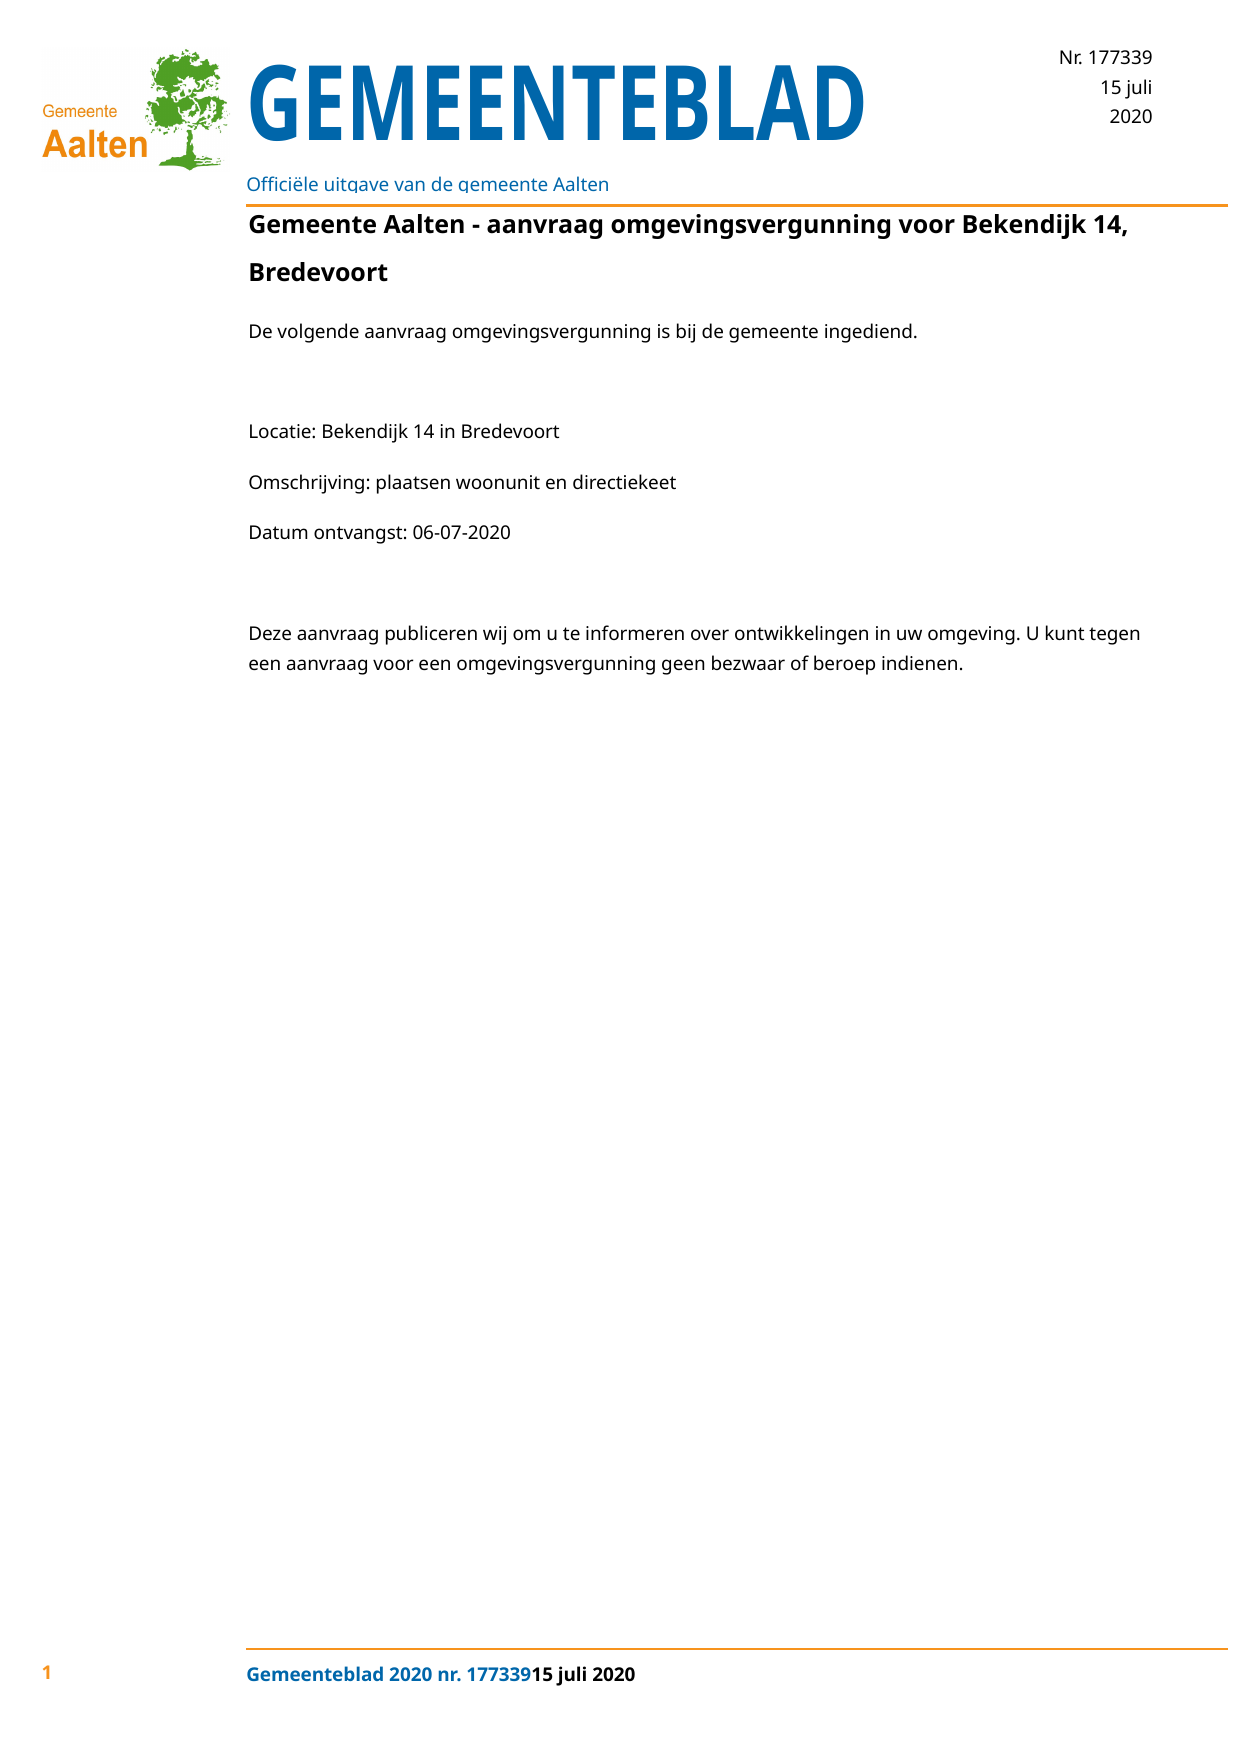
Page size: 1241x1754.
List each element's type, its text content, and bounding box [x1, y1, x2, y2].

text Locatie: Bekendijk 14 in Bredevoort [248, 419, 1152, 444]
text Deze aanvraag publiceren wij om u te informeren over ontwikkelingen in uw omgeving. U kunt tegen een aanvraag voor een omgevingsvergunning geen bezwaar of beroep indienen. [248, 620, 1152, 676]
text Gemeente Aalten - aanvraag omgevingsvergunning voor Bekendijk 14, Bredevoort [248, 207, 1152, 288]
text De volgende aanvraag omgevingsvergunning is bij de gemeente ingediend. [248, 318, 1152, 344]
text Datum ontvangst: 06-07-2020 [248, 519, 1152, 545]
picture [41, 47, 231, 172]
text Omschrijving: plaatsen woonunit en directiekeet [248, 469, 1152, 495]
